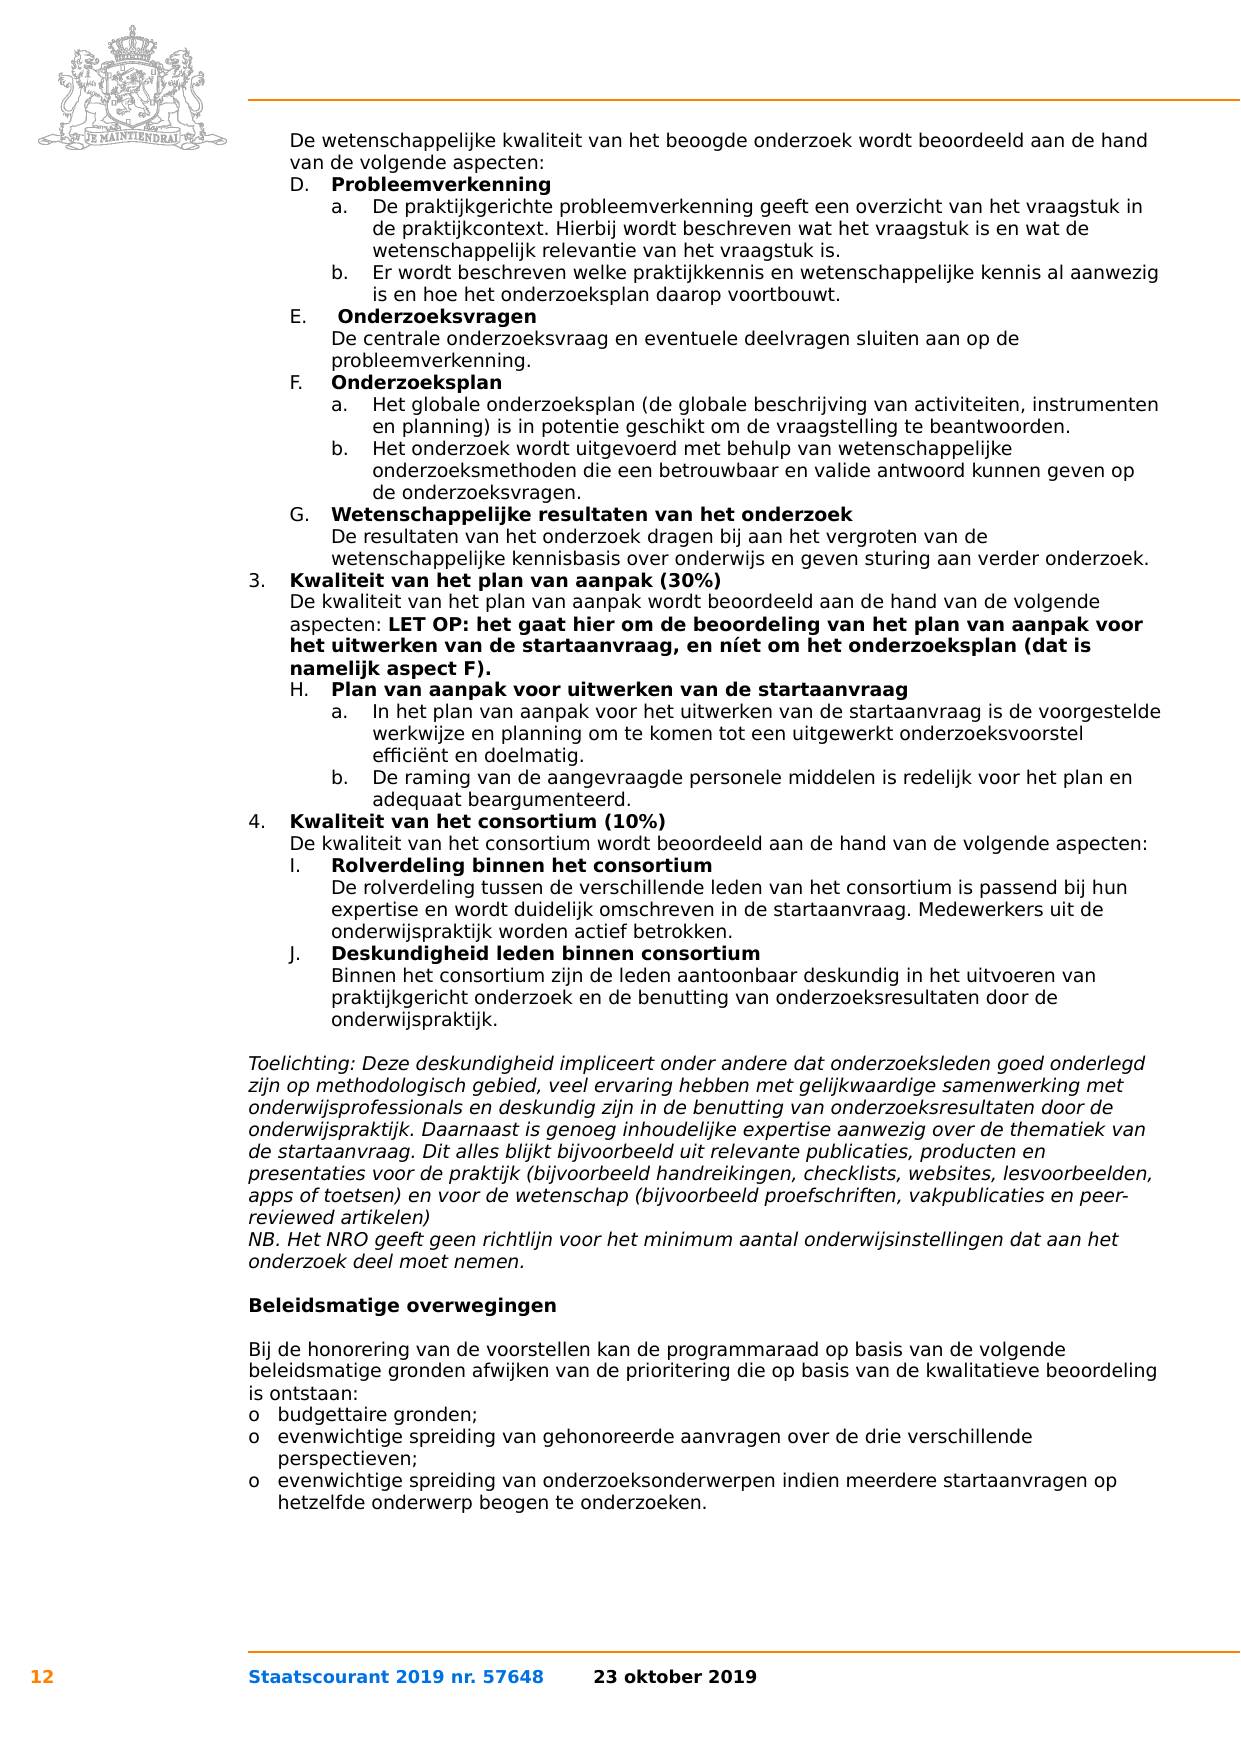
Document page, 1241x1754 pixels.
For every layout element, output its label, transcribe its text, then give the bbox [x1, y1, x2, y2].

text o evenwichtige spreiding van onderzoeksonderwerpen indien meerdere startaanvragen op hetzelfde onderwerp beogen te onderzoeken. [248, 1470, 1163, 1514]
text De kwaliteit van het plan van aanpak wordt beoordeeld aan de hand van de volgende aspecten: LET OP: het gaat hier om de beoordeling van het plan van aanpak voor het uitwerken van de startaanvraag, en níet om het onderzoeksplan (dat is namelijk aspect F). [289, 591, 1163, 679]
text 3. Kwaliteit van het plan van aanpak (30%) [248, 569, 1163, 591]
text J. Deskundigheid leden binnen consortium [289, 943, 1163, 965]
text b. Het onderzoek wordt uitgevoerd met behulp van wetenschappelijke onderzoeksmethoden die een betrouwbaar en valide antwoord kunnen geven op de onderzoeksvragen. [331, 438, 1163, 503]
text De rolverdeling tussen de verschillende leden van het consortium is passend bij hun expertise en wordt duidelijk omschreven in de startaanvraag. Medewerkers uit de onderwijspraktijk worden actief betrokken. [331, 877, 1163, 943]
text De wetenschappelijke kwaliteit van het beoogde onderzoek wordt beoordeeld aan de hand van de volgende aspecten: [289, 130, 1163, 174]
text F. Onderzoeksplan [289, 372, 1163, 394]
subtitle Beleidsmatige overwegingen [248, 1294, 1163, 1317]
text D. Probleemverkenning [289, 174, 1163, 196]
text NB. Het NRO geeft geen richtlijn voor het minimum aantal onderwijsinstellingen dat aan het onderzoek deel moet nemen. [248, 1229, 1163, 1273]
text 4. Kwaliteit van het consortium (10%) [248, 811, 1163, 833]
text o evenwichtige spreiding van gehonoreerde aanvragen over de drie verschillende perspectieven; [248, 1426, 1163, 1470]
picture [38, 25, 227, 150]
text H. Plan van aanpak voor uitwerken van de startaanvraag [289, 679, 1163, 701]
text Toelichting: Deze deskundigheid impliceert onder andere dat onderzoeksleden goed onderlegd zijn op methodologisch gebied, veel ervaring hebben met gelijkwaardige samenwerking met onderwijsprofessionals en deskundig zijn in de benutting van onderzoeksresultaten door de onderwijspraktijk. Daarnaast is genoeg inhoudelijke expertise aanwezig over de thematiek van de startaanvraag. Dit alles blijkt bijvoorbeeld uit relevante publicaties, producten en presentaties voor de praktijk (bijvoorbeeld handreikingen, checklists, websites, lesvoorbeelden, apps of toetsen) en voor de wetenschap (bijvoorbeeld proefschriften, vakpublicaties en peer-reviewed artikelen) [248, 1053, 1163, 1229]
text a. In het plan van aanpak voor het uitwerken van de startaanvraag is de voorgestelde werkwijze en planning om te komen tot een uitgewerkt onderzoeksvoorstel efficiënt en doelmatig. [331, 701, 1163, 767]
text De centrale onderzoeksvraag en eventuele deelvragen sluiten aan op de probleemverkenning. [331, 328, 1163, 372]
text G. Wetenschappelijke resultaten van het onderzoek [289, 503, 1163, 526]
text o budgettaire gronden; [248, 1404, 1163, 1426]
text b. De raming van de aangevraagde personele middelen is redelijk voor het plan en adequaat beargumenteerd. [331, 767, 1163, 811]
text E. Onderzoeksvragen [289, 306, 1163, 328]
text De resultaten van het onderzoek dragen bij aan het vergroten van de wetenschappelijke kennisbasis over onderwijs en geven sturing aan verder onderzoek. [331, 526, 1163, 569]
text I. Rolverdeling binnen het consortium [289, 855, 1163, 877]
text b. Er wordt beschreven welke praktijkkennis en wetenschappelijke kennis al aanwezig is en hoe het onderzoeksplan daarop voortbouwt. [331, 262, 1163, 306]
text a. De praktijkgerichte probleemverkenning geeft een overzicht van het vraagstuk in de praktijkcontext. Hierbij wordt beschreven wat het vraagstuk is en wat de wetenschappelijk relevantie van het vraagstuk is. [331, 196, 1163, 262]
text Binnen het consortium zijn de leden aantoonbaar deskundig in het uitvoeren van praktijkgericht onderzoek en de benutting van onderzoeksresultaten door de onderwijspraktijk. [331, 965, 1163, 1031]
text a. Het globale onderzoeksplan (de globale beschrijving van activiteiten, instrumenten en planning) is in potentie geschikt om de vraagstelling te beantwoorden. [331, 394, 1163, 438]
text Bij de honorering van de voorstellen kan de programmaraad op basis van de volgende beleidsmatige gronden afwijken van de prioritering die op basis van de kwalitatieve beoordeling is ontstaan: [248, 1338, 1163, 1404]
text De kwaliteit van het consortium wordt beoordeeld aan de hand van de volgende aspecten: [289, 833, 1163, 855]
